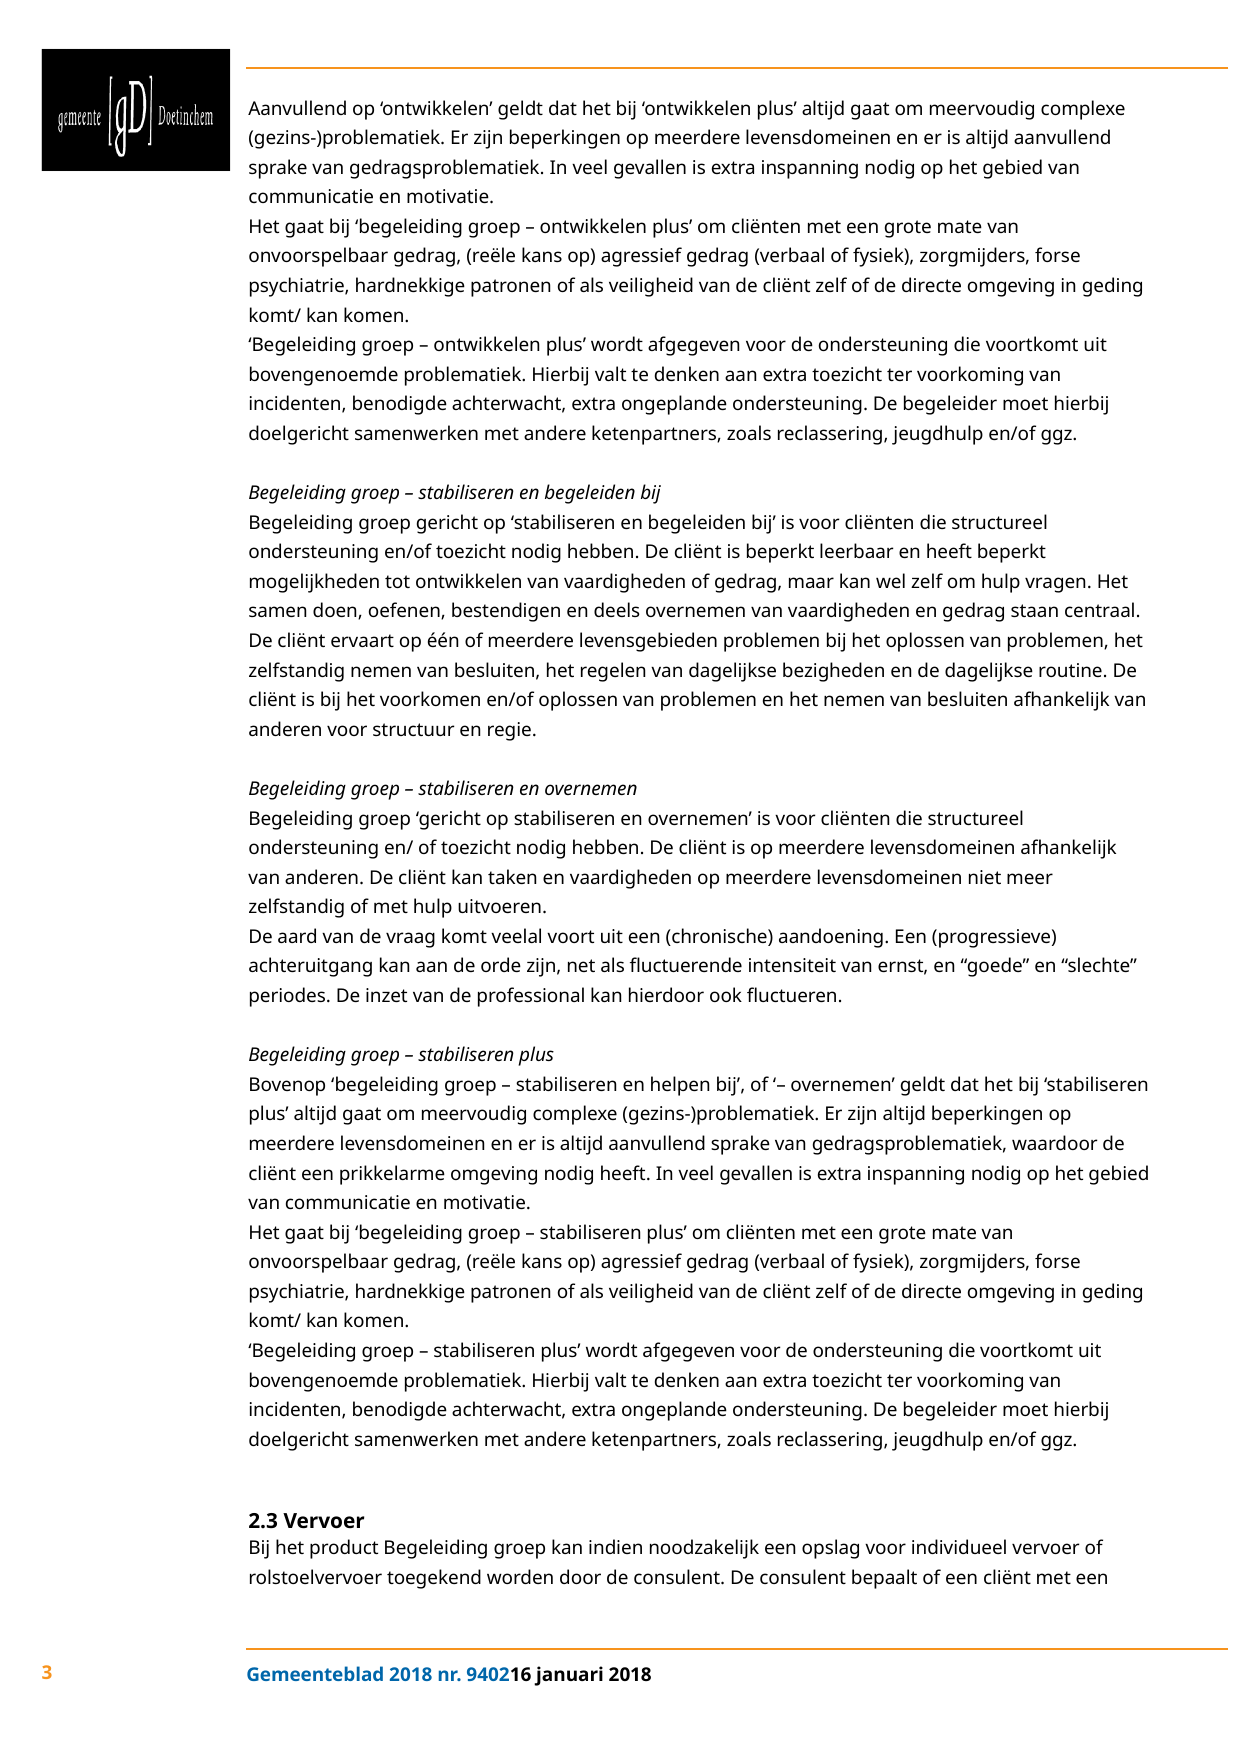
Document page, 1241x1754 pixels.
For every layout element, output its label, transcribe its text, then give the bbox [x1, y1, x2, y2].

text Het gaat bij ‘begeleiding groep – stabiliseren plus’ om cliënten met een grote mate van onvoorspelbaar gedrag, (reële kans op) agressief gedrag (verbaal of fysiek), zorgmijders, forse psychiatrie, hardnekkige patronen of als veiligheid van de cliënt zelf of de directe omgeving in geding komt/ kan komen. [248, 1219, 1152, 1333]
text Begeleiding groep gericht op ‘stabiliseren en begeleiden bij’ is voor cliënten die structureel ondersteuning en/of toezicht nodig hebben. De cliënt is beperkt leerbaar en heeft beperkt mogelijkheden tot ontwikkelen van vaardigheden of gedrag, maar kan wel zelf om hulp vragen. Het samen doen, oefenen, bestendigen en deels overnemen van vaardigheden en gedrag staan centraal. [248, 509, 1152, 623]
text Begeleiding groep – stabiliseren en overnemen [248, 775, 1152, 801]
text 2.3 Vervoer [248, 1506, 1152, 1534]
text Begeleiding groep – stabiliseren en begeleiden bij [248, 479, 1152, 505]
text Bij het product Begeleiding groep kan indien noodzakelijk een opslag voor individueel vervoer of rolstoelvervoer toegekend worden door de consulent. De consulent bepaalt of een cliënt met een [248, 1534, 1152, 1590]
text Het gaat bij ‘begeleiding groep – ontwikkelen plus’ om cliënten met een grote mate van onvoorspelbaar gedrag, (reële kans op) agressief gedrag (verbaal of fysiek), zorgmijders, forse psychiatrie, hardnekkige patronen of als veiligheid van de cliënt zelf of de directe omgeving in geding komt/ kan komen. [248, 213, 1152, 328]
text De cliënt ervaart op één of meerdere levensgebieden problemen bij het oplossen van problemen, het zelfstandig nemen van besluiten, het regelen van dagelijkse bezigheden en de dagelijkse routine. De cliënt is bij het voorkomen en/of oplossen van problemen en het nemen van besluiten afhankelijk van anderen voor structuur en regie. [248, 627, 1152, 742]
text ‘Begeleiding groep – ontwikkelen plus’ wordt afgegeven voor de ondersteuning die voortkomt uit bovengenoemde problematiek. Hierbij valt te denken aan extra toezicht ter voorkoming van incidenten, benodigde achterwacht, extra ongeplande ondersteuning. De begeleider moet hierbij doelgericht samenwerken met andere ketenpartners, zoals reclassering, jeugdhulp en/of ggz. [248, 331, 1152, 446]
picture [41, 47, 231, 172]
text ‘Begeleiding groep – stabiliseren plus’ wordt afgegeven voor de ondersteuning die voortkomt uit bovengenoemde problematiek. Hierbij valt te denken aan extra toezicht ter voorkoming van incidenten, benodigde achterwacht, extra ongeplande ondersteuning. De begeleider moet hierbij doelgericht samenwerken met andere ketenpartners, zoals reclassering, jeugdhulp en/of ggz. [248, 1337, 1152, 1452]
text De aard van de vraag komt veelal voort uit een (chronische) aandoening. Een (progressieve) achteruitgang kan aan de orde zijn, net als fluctuerende intensiteit van ernst, en “goede” en “slechte” periodes. De inzet van de professional kan hierdoor ook fluctueren. [248, 923, 1152, 1008]
text Begeleiding groep – stabiliseren plus [248, 1041, 1152, 1067]
text Begeleiding groep ‘gericht op stabiliseren en overnemen’ is voor cliënten die structureel ondersteuning en/ of toezicht nodig hebben. De cliënt is op meerdere levensdomeinen afhankelijk van anderen. De cliënt kan taken en vaardigheden op meerdere levensdomeinen niet meer zelfstandig of met hulp uitvoeren. [248, 805, 1152, 919]
text Bovenop ‘begeleiding groep – stabiliseren en helpen bij’, of ‘– overnemen’ geldt dat het bij ‘stabiliseren plus’ altijd gaat om meervoudig complexe (gezins-)problematiek. Er zijn altijd beperkingen op meerdere levensdomeinen en er is altijd aanvullend sprake van gedragsproblematiek, waardoor de cliënt een prikkelarme omgeving nodig heeft. In veel gevallen is extra inspanning nodig op het gebied van communicatie en motivatie. [248, 1071, 1152, 1215]
text Aanvullend op ‘ontwikkelen’ geldt dat het bij ‘ontwikkelen plus’ altijd gaat om meervoudig complexe (gezins-)problematiek. Er zijn beperkingen op meerdere levensdomeinen en er is altijd aanvullend sprake van gedragsproblematiek. In veel gevallen is extra inspanning nodig op het gebied van communicatie en motivatie. [248, 95, 1152, 209]
